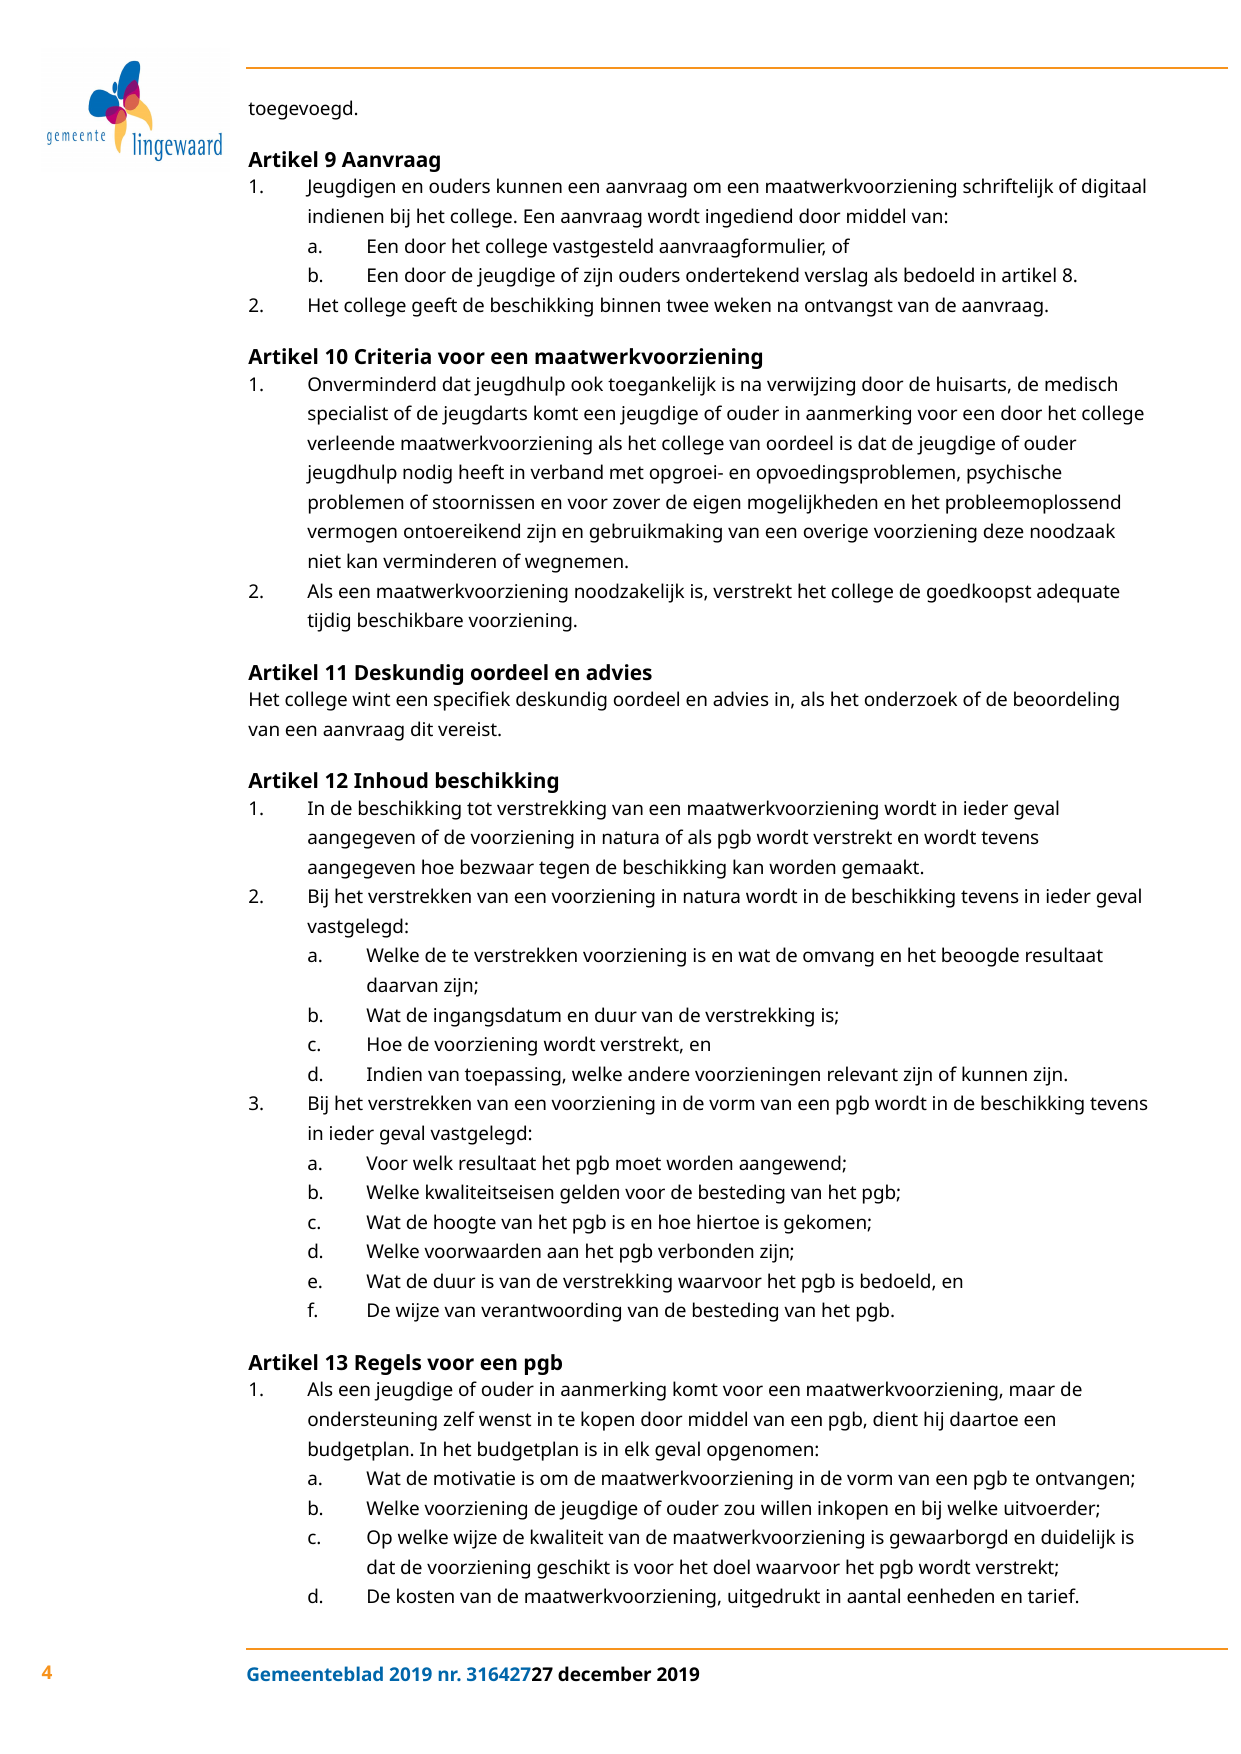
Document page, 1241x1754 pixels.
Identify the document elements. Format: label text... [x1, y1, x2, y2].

list Als een maatwerkvoorziening noodzakelijk is, verstrekt het college de goedkoopst adequate tijdig beschikbare voorziening. [248, 578, 1152, 633]
list De wijze van verantwoording van de besteding van het pgb. [307, 1298, 1152, 1323]
list Hoe de voorziening wordt verstrekt, en [307, 1031, 1152, 1057]
list Voor welk resultaat het pgb moet worden aangewend; [307, 1150, 1152, 1176]
list Jeugdigen en ouders kunnen een aanvraag om een maatwerkvoorziening schriftelijk of digitaal indienen bij het college. Een aanvraag wordt ingediend door middel van: [248, 174, 1152, 229]
text Artikel 10 Criteria voor een maatwerkvoorziening [248, 342, 1152, 371]
list In de beschikking tot verstrekking van een maatwerkvoorziening wordt in ieder geval aangegeven of de voorziening in natura of als pgb wordt verstrekt en wordt tevens aangegeven hoe bezwaar tegen de beschikking kan worden gemaakt. [248, 795, 1152, 880]
text Artikel 9 Aanvraag [248, 145, 1152, 174]
list Bij het verstrekken van een voorziening in natura wordt in de beschikking tevens in ieder geval vastgelegd: [248, 883, 1152, 939]
text Artikel 13 Regels voor een pgb [248, 1348, 1152, 1377]
list Indien van toepassing, welke andere voorzieningen relevant zijn of kunnen zijn. [307, 1061, 1152, 1087]
list Wat de duur is van de verstrekking waarvoor het pgb is bedoeld, en [307, 1268, 1152, 1294]
list Welke kwaliteitseisen gelden voor de besteding van het pgb; [307, 1179, 1152, 1205]
list Een door het college vastgesteld aanvraagformulier, of [307, 233, 1152, 258]
list Op welke wijze de kwaliteit van de maatwerkvoorziening is gewaarborgd en duidelijk is dat de voorziening geschikt is voor het doel waarvoor het pgb wordt verstrekt; [307, 1524, 1152, 1580]
list Het college geeft de beschikking binnen twee weken na ontvangst van de aanvraag. [248, 292, 1152, 318]
list De kosten van de maatwerkvoorziening, uitgedrukt in aantal eenheden en tarief. [307, 1584, 1152, 1609]
list Als een jeugdige of ouder in aanmerking komt voor een maatwerkvoorziening, maar de ondersteuning zelf wenst in te kopen door middel van een pgb, dient hij daartoe een budgetplan. In het budgetplan is in elk geval opgenomen: [248, 1377, 1152, 1461]
text Artikel 12 Inhoud beschikking [248, 766, 1152, 795]
list Welke voorziening de jeugdige of ouder zou willen inkopen en bij welke uitvoerder; [307, 1495, 1152, 1521]
list Wat de ingangsdatum en duur van de verstrekking is; [307, 1002, 1152, 1028]
text toegevoegd. [248, 95, 1152, 121]
list Welke de te verstrekken voorziening is en wat de omvang en het beoogde resultaat daarvan zijn; [307, 943, 1152, 998]
list Wat de motivatie is om de maatwerkvoorziening in de vorm van een pgb te ontvangen; [307, 1465, 1152, 1491]
list Onverminderd dat jeugdhulp ook toegankelijk is na verwijzing door de huisarts, de medisch specialist of de jeugdarts komt een jeugdige of ouder in aanmerking voor een door het college verleende maatwerkvoorziening als het college van oordeel is dat de jeugdige of ouder jeugdhulp nodig heeft in verband met opgroei- en opvoedingsproblemen, psychische problemen of stoornissen en voor zover de eigen mogelijkheden en het probleemoplossend vermogen ontoereikend zijn en gebruikmaking van een overige voorziening deze noodzaak niet kan verminderen of wegnemen. [248, 371, 1152, 574]
text Het college wint een specifiek deskundig oordeel en advies in, als het onderzoek of de beoordeling van een aanvraag dit vereist. [248, 686, 1152, 742]
list Bij het verstrekken van een voorziening in de vorm van een pgb wordt in de beschikking tevens in ieder geval vastgelegd: [248, 1091, 1152, 1146]
list Een door de jeugdige of zijn ouders ondertekend verslag als bedoeld in artikel 8. [307, 262, 1152, 288]
text Artikel 11 Deskundig oordeel en advies [248, 658, 1152, 686]
list Wat de hoogte van het pgb is en hoe hiertoe is gekomen; [307, 1209, 1152, 1235]
picture [41, 47, 231, 172]
list Welke voorwaarden aan het pgb verbonden zijn; [307, 1238, 1152, 1264]
